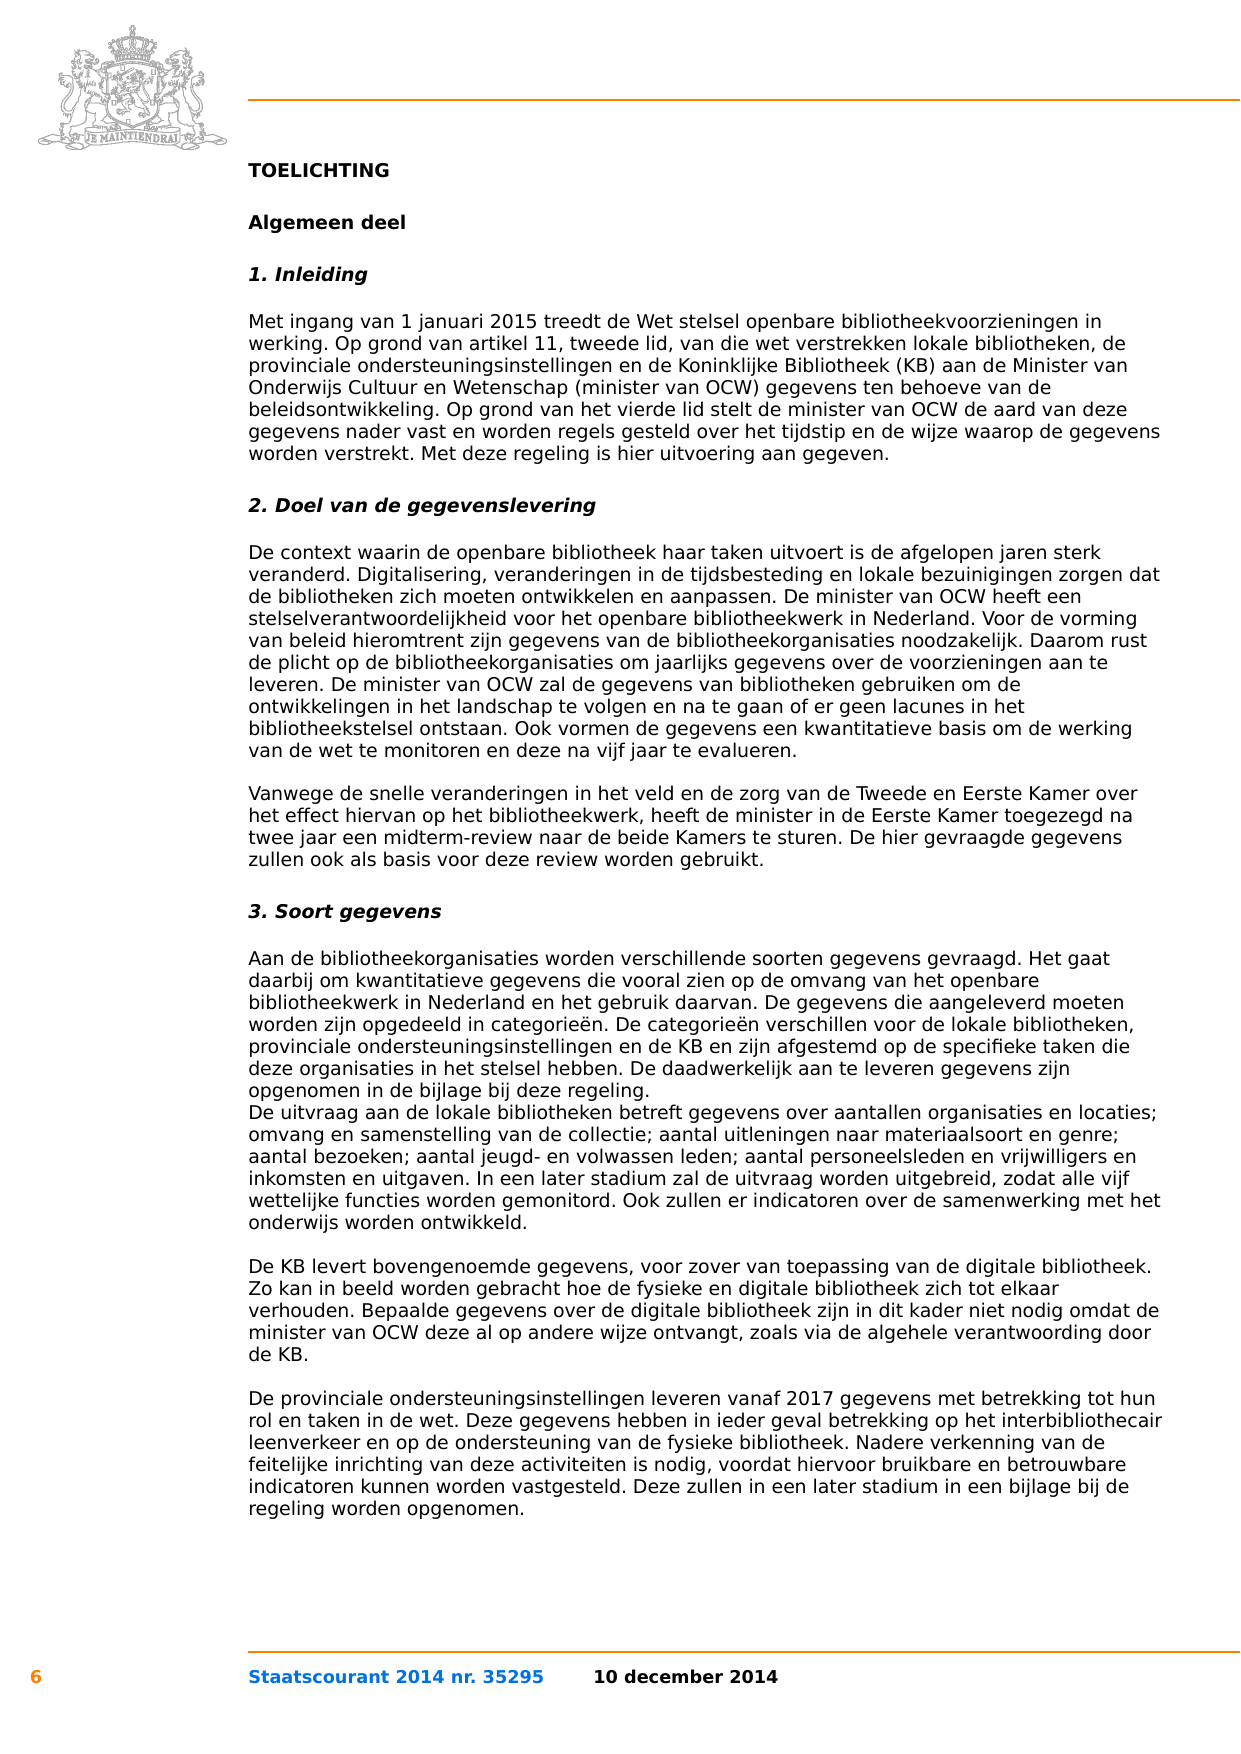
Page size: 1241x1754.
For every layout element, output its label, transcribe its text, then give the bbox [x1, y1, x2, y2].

picture [38, 25, 227, 150]
text Met ingang van 1 januari 2015 treedt de Wet stelsel openbare bibliotheekvoorzieningen in werking. Op grond van artikel 11, tweede lid, van die wet verstrekken lokale bibliotheken, de provinciale ondersteuningsinstellingen en de Koninklijke Bibliotheek (KB) aan de Minister van Onderwijs Cultuur en Wetenschap (minister van OCW) gegevens ten behoeve van de beleidsontwikkeling. Op grond van het vierde lid stelt de minister van OCW de aard van deze gegevens nader vast en worden regels gesteld over het tijdstip en de wijze waarop de gegevens worden verstrekt. Met deze regeling is hier uitvoering aan gegeven. [248, 311, 1163, 465]
text Vanwege de snelle veranderingen in het veld en de zorg van de Tweede en Eerste Kamer over het effect hiervan op het bibliotheekwerk, heeft de minister in de Eerste Kamer toegezegd na twee jaar een midterm-review naar de beide Kamers te sturen. De hier gevraagde gegevens zullen ook als basis voor deze review worden gebruikt. [248, 783, 1163, 871]
subtitle TOELICHTING [248, 160, 1163, 182]
subtitle Algemeen deel [248, 212, 1163, 234]
text De context waarin de openbare bibliotheek haar taken uitvoert is de afgelopen jaren sterk veranderd. Digitalisering, veranderingen in de tijdsbesteding en lokale bezuinigingen zorgen dat de bibliotheken zich moeten ontwikkelen en aanpassen. De minister van OCW heeft een stelselverantwoordelijkheid voor het openbare bibliotheekwerk in Nederland. Voor de vorming van beleid hieromtrent zijn gegevens van de bibliotheekorganisaties noodzakelijk. Daarom rust de plicht op de bibliotheekorganisaties om jaarlijks gegevens over de voorzieningen aan te leveren. De minister van OCW zal de gegevens van bibliotheken gebruiken om de ontwikkelingen in het landschap te volgen en na te gaan of er geen lacunes in het bibliotheekstelsel ontstaan. Ook vormen de gegevens een kwantitatieve basis om de werking van de wet te monitoren en deze na vijf jaar te evalueren. [248, 542, 1163, 761]
text De uitvraag aan de lokale bibliotheken betreft gegevens over aantallen organisaties en locaties; omvang en samenstelling van de collectie; aantal uitleningen naar materiaalsoort en genre; aantal bezoeken; aantal jeugd- en volwassen leden; aantal personeelsleden en vrijwilligers en inkomsten en uitgaven. In een later stadium zal de uitvraag worden uitgebreid, zodat alle vijf wettelijke functies worden gemonitord. Ook zullen er indicatoren over de samenwerking met het onderwijs worden ontwikkeld. [248, 1102, 1163, 1234]
subtitle 2. Doel van de gegevenslevering [248, 495, 1163, 517]
text Aan de bibliotheekorganisaties worden verschillende soorten gegevens gevraagd. Het gaat daarbij om kwantitatieve gegevens die vooral zien op de omvang van het openbare bibliotheekwerk in Nederland en het gebruik daarvan. De gegevens die aangeleverd moeten worden zijn opgedeeld in categorieën. De categorieën verschillen voor de lokale bibliotheken, provinciale ondersteuningsinstellingen en de KB en zijn afgestemd op de specifieke taken die deze organisaties in het stelsel hebben. De daadwerkelijk aan te leveren gegevens zijn opgenomen in de bijlage bij deze regeling. [248, 948, 1163, 1102]
subtitle 3. Soort gegevens [248, 901, 1163, 923]
subtitle 1. Inleiding [248, 264, 1163, 286]
text De KB levert bovengenoemde gegevens, voor zover van toepassing van de digitale bibliotheek. Zo kan in beeld worden gebracht hoe de fysieke en digitale bibliotheek zich tot elkaar verhouden. Bepaalde gegevens over de digitale bibliotheek zijn in dit kader niet nodig omdat de minister van OCW deze al op andere wijze ontvangt, zoals via de algehele verantwoording door de KB. [248, 1256, 1163, 1366]
text De provinciale ondersteuningsinstellingen leveren vanaf 2017 gegevens met betrekking tot hun rol en taken in de wet. Deze gegevens hebben in ieder geval betrekking op het interbibliothecair leenverkeer en op de ondersteuning van de fysieke bibliotheek. Nadere verkenning van de feitelijke inrichting van deze activiteiten is nodig, voordat hiervoor bruikbare en betrouwbare indicatoren kunnen worden vastgesteld. Deze zullen in een later stadium in een bijlage bij de regeling worden opgenomen. [248, 1388, 1163, 1519]
